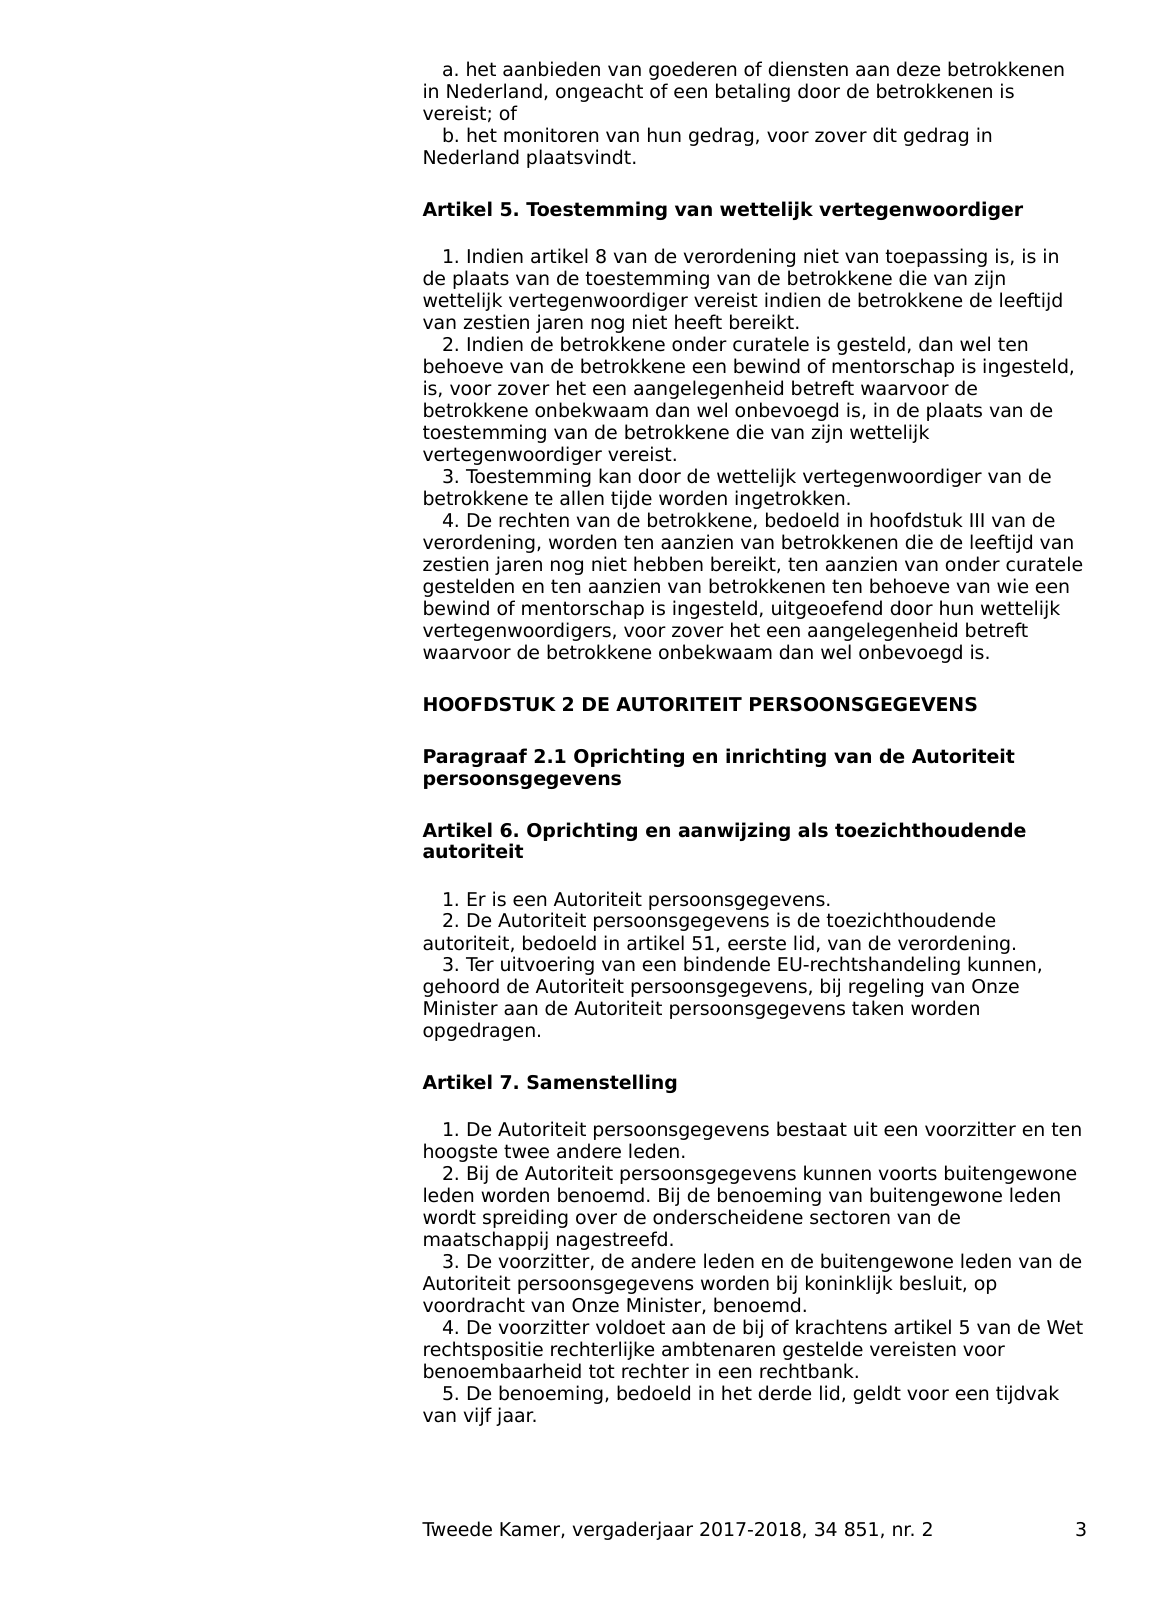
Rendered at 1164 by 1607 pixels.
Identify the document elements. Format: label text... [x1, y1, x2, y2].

text 1. Er is een Autoriteit persoonsgegevens. [422, 888, 1087, 910]
subtitle Artikel 6. Oprichting en aanwijzing als toezichthoudende autoriteit [422, 819, 1087, 863]
text 3. De voorzitter, de andere leden en de buitengewone leden van de Autoriteit persoonsgegevens worden bij koninklijk besluit, op voordracht van Onze Minister, benoemd. [422, 1251, 1087, 1317]
text 1. De Autoriteit persoonsgegevens bestaat uit een voorzitter en ten hoogste twee andere leden. [422, 1119, 1087, 1163]
text 2. Indien de betrokkene onder curatele is gesteld, dan wel ten behoeve van de betrokkene een bewind of mentorschap is ingesteld, is, voor zover het een aangelegenheid betreft waarvoor de betrokkene onbekwaam dan wel onbevoegd is, in de plaats van de toestemming van de betrokkene die van zijn wettelijk vertegenwoordiger vereist. [422, 334, 1087, 466]
text 4. De voorzitter voldoet aan de bij of krachtens artikel 5 van de Wet rechtspositie rechterlijke ambtenaren gestelde vereisten voor benoembaarheid tot rechter in een rechtbank. [422, 1317, 1087, 1383]
text a. het aanbieden van goederen of diensten aan deze betrokkenen in Nederland, ongeacht of een betaling door de betrokkenen is vereist; of [422, 59, 1087, 125]
subtitle Paragraaf 2.1 Oprichting en inrichting van de Autoriteit persoonsgegevens [422, 746, 1087, 789]
subtitle HOOFDSTUK 2 DE AUTORITEIT PERSOONSGEGEVENS [422, 693, 1087, 716]
subtitle Artikel 7. Samenstelling [422, 1072, 1087, 1094]
text 3. Ter uitvoering van een bindende EU-rechtshandeling kunnen, gehoord de Autoriteit persoonsgegevens, bij regeling van Onze Minister aan de Autoriteit persoonsgegevens taken worden opgedragen. [422, 954, 1087, 1042]
subtitle Artikel 5. Toestemming van wettelijk vertegenwoordiger [422, 199, 1087, 221]
text b. het monitoren van hun gedrag, voor zover dit gedrag in Nederland plaatsvindt. [422, 125, 1087, 169]
text 3. Toestemming kan door de wettelijk vertegenwoordiger van de betrokkene te allen tijde worden ingetrokken. [422, 466, 1087, 510]
text 2. De Autoriteit persoonsgegevens is de toezichthoudende autoriteit, bedoeld in artikel 51, eerste lid, van de verordening. [422, 910, 1087, 954]
text 5. De benoeming, bedoeld in het derde lid, geldt voor een tijdvak van vijf jaar. [422, 1383, 1087, 1427]
text 2. Bij de Autoriteit persoonsgegevens kunnen voorts buitengewone leden worden benoemd. Bij de benoeming van buitengewone leden wordt spreiding over de onderscheidene sectoren van de maatschappij nagestreefd. [422, 1163, 1087, 1251]
text 4. De rechten van de betrokkene, bedoeld in hoofdstuk III van de verordening, worden ten aanzien van betrokkenen die de leeftijd van zestien jaren nog niet hebben bereikt, ten aanzien van onder curatele gestelden en ten aanzien van betrokkenen ten behoeve van wie een bewind of mentorschap is ingesteld, uitgeoefend door hun wettelijk vertegenwoordigers, voor zover het een aangelegenheid betreft waarvoor de betrokkene onbekwaam dan wel onbevoegd is. [422, 510, 1087, 663]
text 1. Indien artikel 8 van de verordening niet van toepassing is, is in de plaats van de toestemming van de betrokkene die van zijn wettelijk vertegenwoordiger vereist indien de betrokkene de leeftijd van zestien jaren nog niet heeft bereikt. [422, 246, 1087, 334]
